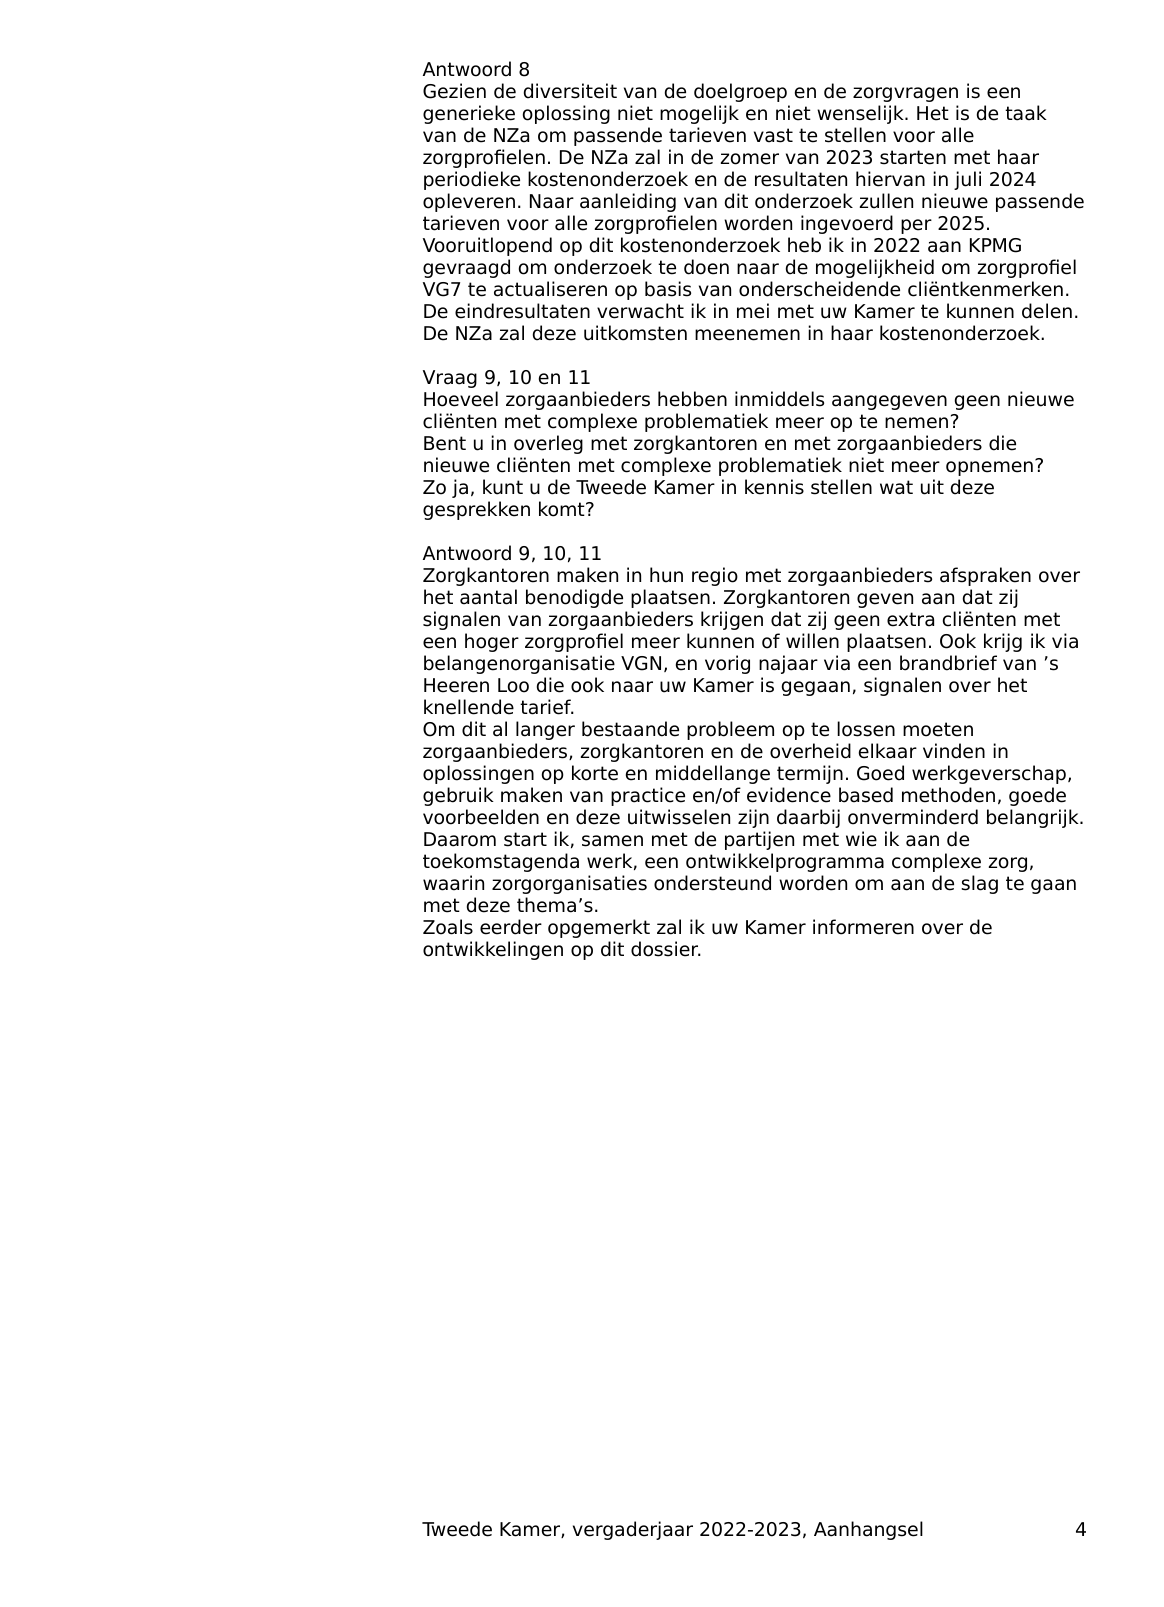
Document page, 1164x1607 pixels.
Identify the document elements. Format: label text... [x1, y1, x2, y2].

text Gezien de diversiteit van de doelgroep en de zorgvragen is een generieke oplossing niet mogelijk en niet wenselijk. Het is de taak van de NZa om passende tarieven vast te stellen voor alle zorgprofielen. De NZa zal in de zomer van 2023 starten met haar periodieke kostenonderzoek en de resultaten hiervan in juli 2024 opleveren. Naar aanleiding van dit onderzoek zullen nieuwe passende tarieven voor alle zorgprofielen worden ingevoerd per 2025. Vooruitlopend op dit kostenonderzoek heb ik in 2022 aan KPMG gevraagd om onderzoek te doen naar de mogelijkheid om zorgprofiel VG7 te actualiseren op basis van onderscheidende cliëntkenmerken. De eindresultaten verwacht ik in mei met uw Kamer te kunnen delen. De NZa zal deze uitkomsten meenemen in haar kostenonderzoek. [422, 81, 1087, 345]
text Antwoord 9, 10, 11 [422, 543, 1087, 565]
text Zo ja, kunt u de Tweede Kamer in kennis stellen wat uit deze gesprekken komt? [422, 477, 1087, 521]
text Bent u in overleg met zorgkantoren en met zorgaanbieders die nieuwe cliënten met complexe problematiek niet meer opnemen? [422, 433, 1087, 477]
text Zoals eerder opgemerkt zal ik uw Kamer informeren over de ontwikkelingen op dit dossier. [422, 917, 1087, 961]
text Vraag 9, 10 en 11 [422, 367, 1087, 389]
text Om dit al langer bestaande probleem op te lossen moeten zorgaanbieders, zorgkantoren en de overheid elkaar vinden in oplossingen op korte en middellange termijn. Goed werkgeverschap, gebruik maken van practice en/of evidence based methoden, goede voorbeelden en deze uitwisselen zijn daarbij onverminderd belangrijk. Daarom start ik, samen met de partijen met wie ik aan de toekomstagenda werk, een ontwikkelprogramma complexe zorg, waarin zorgorganisaties ondersteund worden om aan de slag te gaan met deze thema’s. [422, 719, 1087, 917]
text Zorgkantoren maken in hun regio met zorgaanbieders afspraken over het aantal benodigde plaatsen. Zorgkantoren geven aan dat zij signalen van zorgaanbieders krijgen dat zij geen extra cliënten met een hoger zorgprofiel meer kunnen of willen plaatsen. Ook krijg ik via belangenorganisatie VGN, en vorig najaar via een brandbrief van ’s Heeren Loo die ook naar uw Kamer is gegaan, signalen over het knellende tarief. [422, 565, 1087, 719]
text Antwoord 8 [422, 59, 1087, 81]
text Hoeveel zorgaanbieders hebben inmiddels aangegeven geen nieuwe cliënten met complexe problematiek meer op te nemen? [422, 389, 1087, 433]
